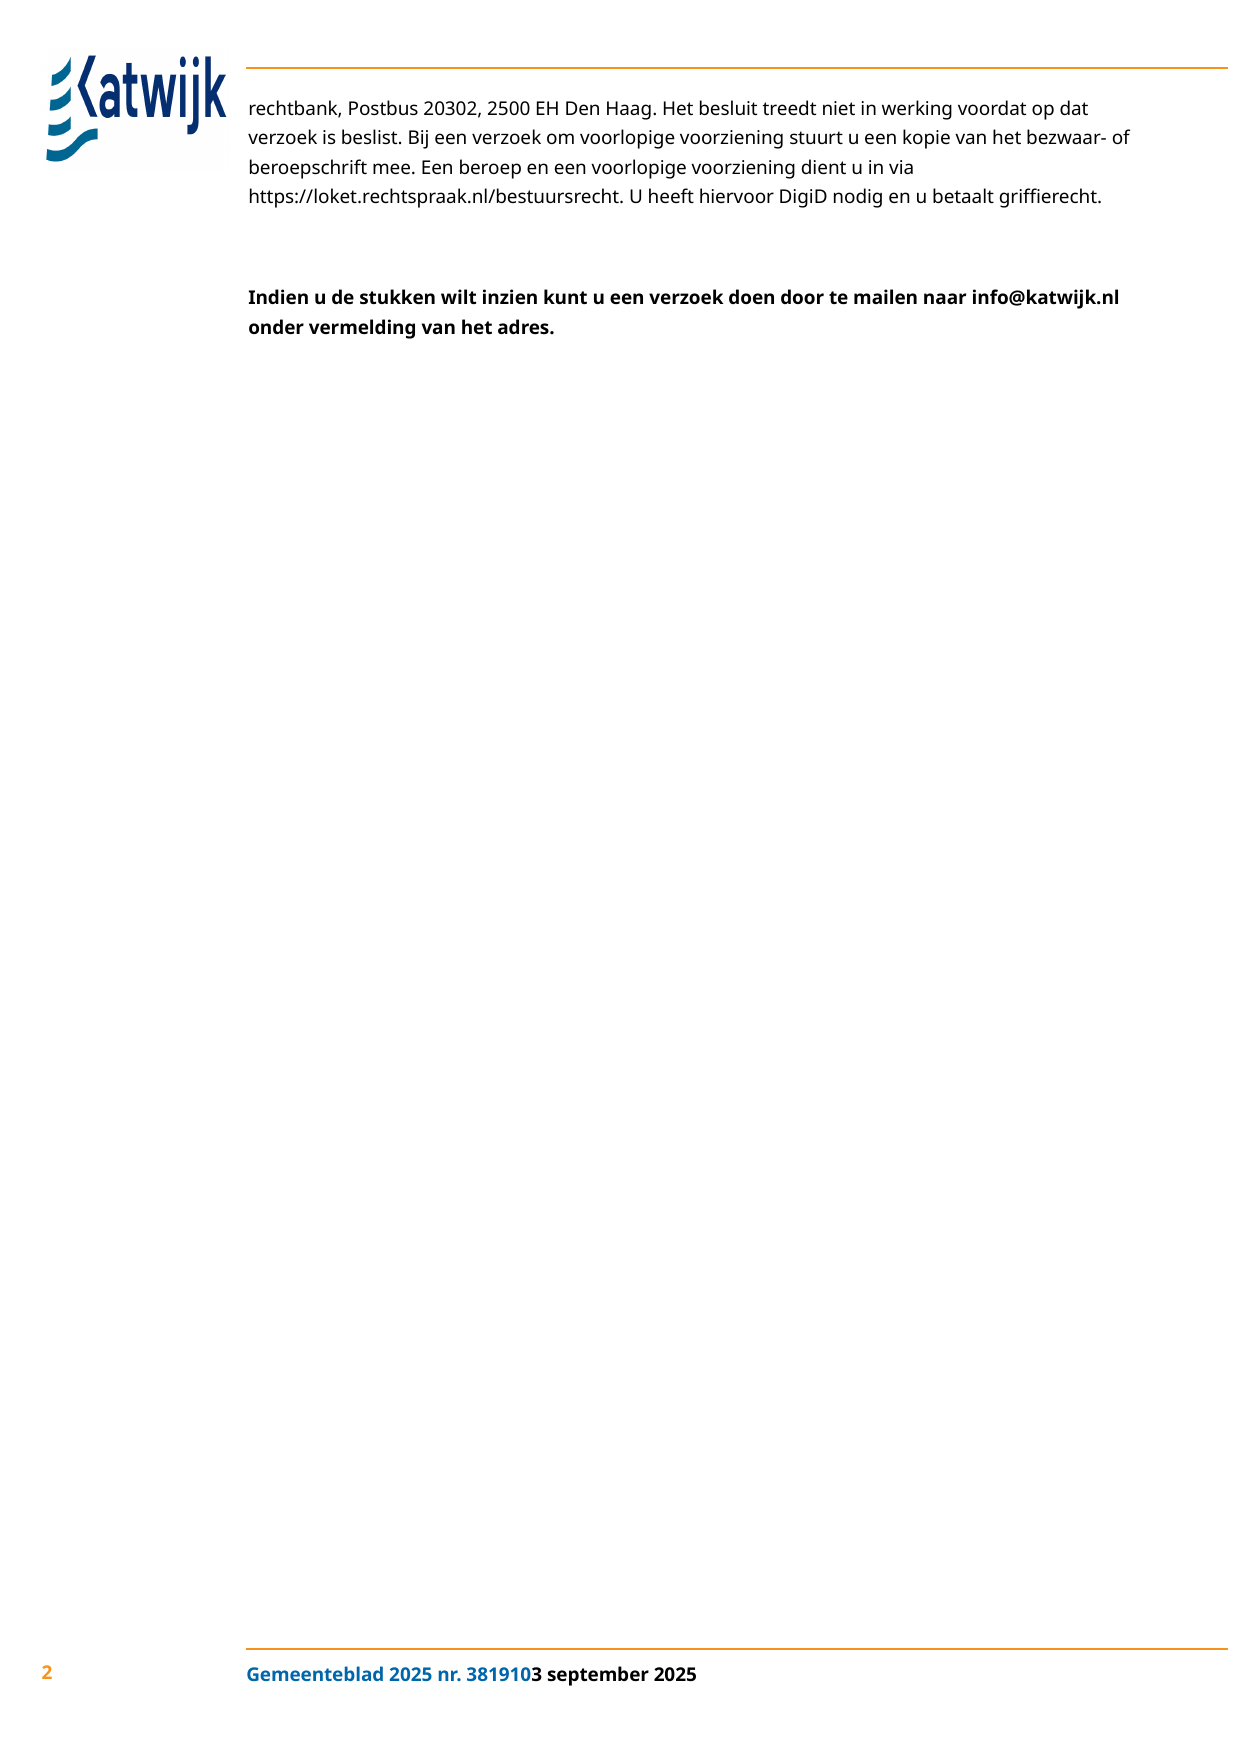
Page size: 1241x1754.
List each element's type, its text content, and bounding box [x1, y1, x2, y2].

text rechtbank, Postbus 20302, 2500 EH Den Haag. Het besluit treedt niet in werking voordat op dat verzoek is beslist. Bij een verzoek om voorlopige voorziening stuurt u een kopie van het bezwaar- of beroepschrift mee. Een beroep en een voorlopige voorziening dient u in via https://loket.rechtspraak.nl/bestuursrecht. U heeft hiervoor DigiD nodig en u betaalt griffierecht. [248, 95, 1152, 209]
text Indien u de stukken wilt inzien kunt u een verzoek doen door te mailen naar info@katwijk.nl onder vermelding van het adres. [248, 284, 1152, 340]
picture [41, 47, 231, 172]
